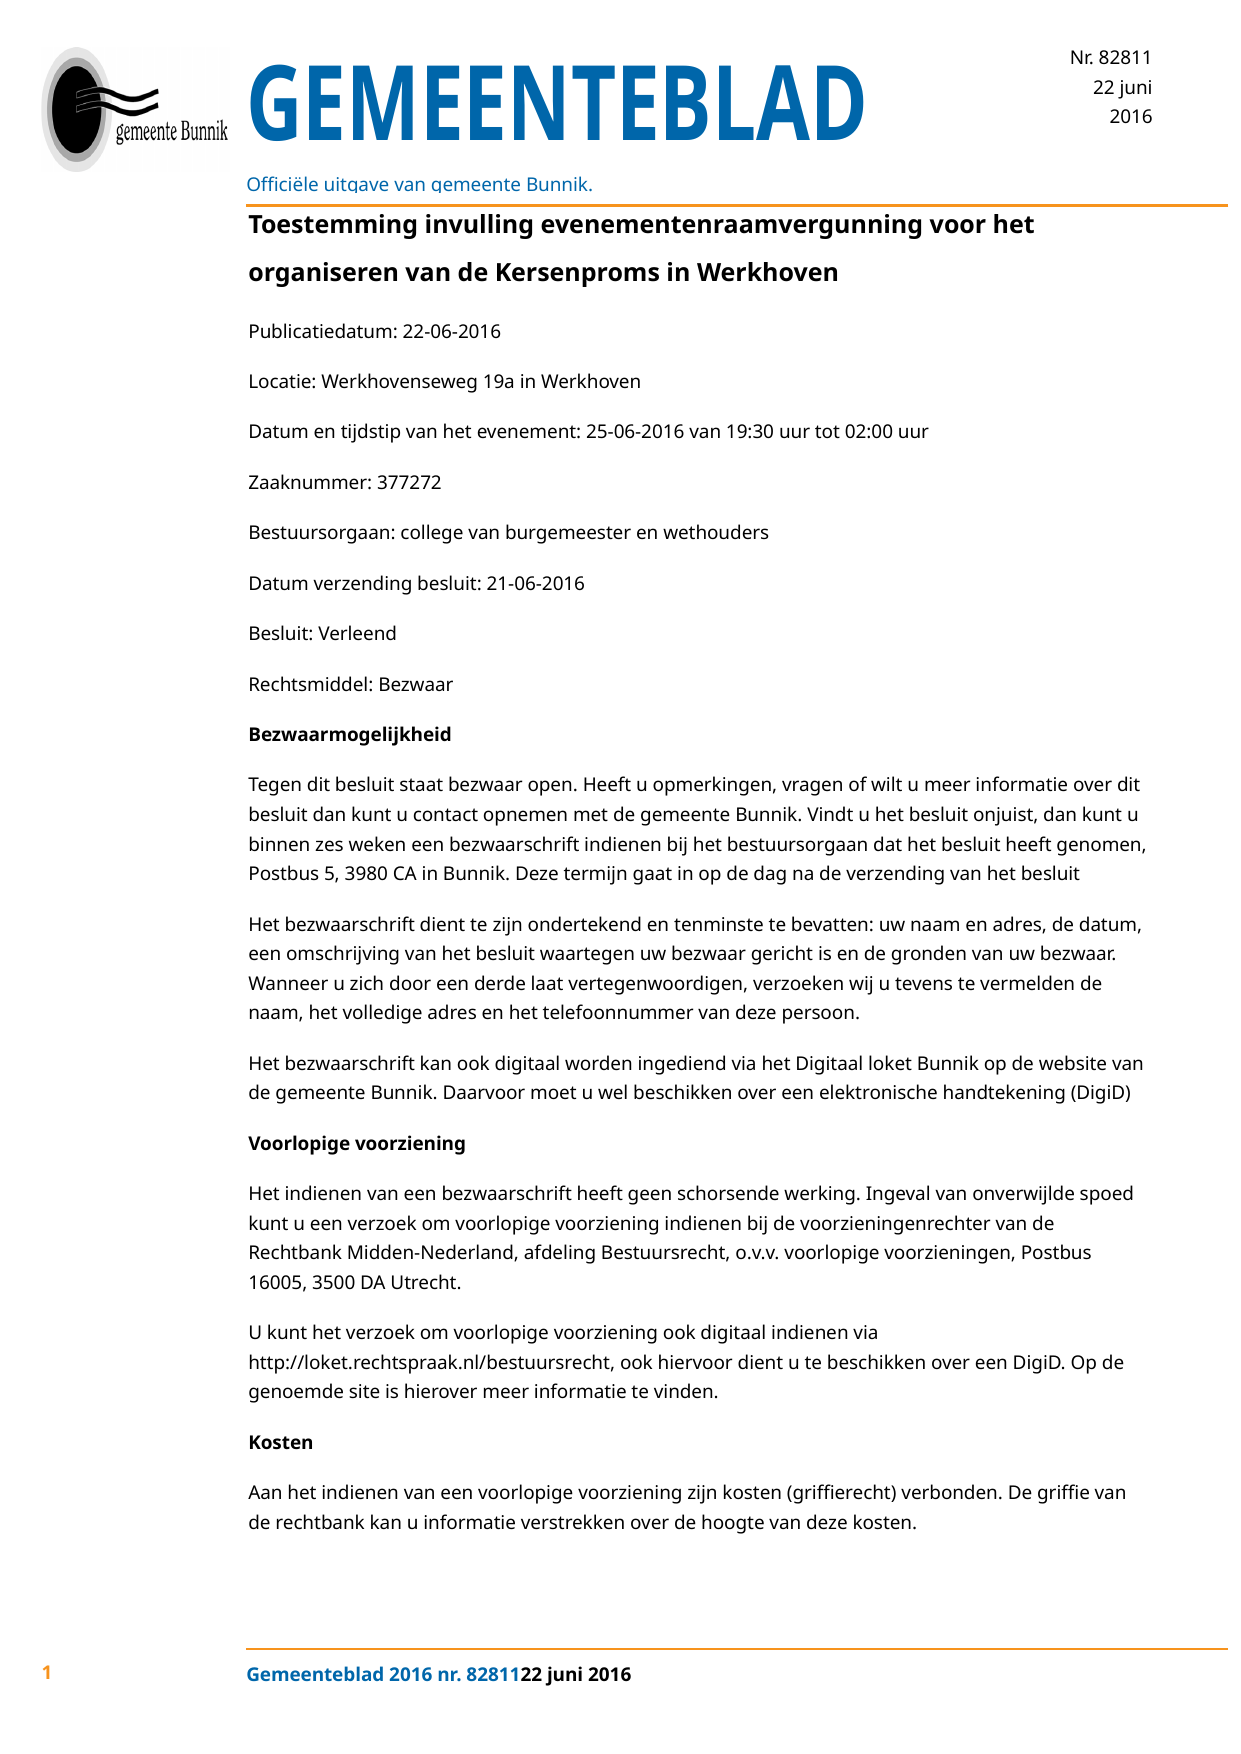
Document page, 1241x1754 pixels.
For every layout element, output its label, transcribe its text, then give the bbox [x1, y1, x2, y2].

text Toestemming invulling evenementenraamvergunning voor het organiseren van de Kersenproms in Werkhoven [248, 207, 1152, 288]
text Bezwaarmogelijkheid [248, 721, 1152, 747]
text Besluit: Verleend [248, 620, 1152, 646]
text Locatie: Werkhovenseweg 19a in Werkhoven [248, 368, 1152, 394]
text Het bezwaarschrift kan ook digitaal worden ingediend via het Digitaal loket Bunnik op de website van de gemeente Bunnik. Daarvoor moet u wel beschikken over een elektronische handtekening (DigiD) [248, 1050, 1152, 1105]
text Het bezwaarschrift dient te zijn ondertekend en tenminste te bevatten: uw naam en adres, de datum, een omschrijving van het besluit waartegen uw bezwaar gericht is en de gronden van uw bezwaar. Wanneer u zich door een derde laat vertegenwoordigen, verzoeken wij u tevens te vermelden de naam, het volledige adres en het telefoonnummer van deze persoon. [248, 911, 1152, 1025]
text Bestuursorgaan: college van burgemeester en wethouders [248, 519, 1152, 545]
text Tegen dit besluit staat bezwaar open. Heeft u opmerkingen, vragen of wilt u meer informatie over dit besluit dan kunt u contact opnemen met de gemeente Bunnik. Vindt u het besluit onjuist, dan kunt u binnen zes weken een bezwaarschrift indienen bij het bestuursorgaan dat het besluit heeft genomen, Postbus 5, 3980 CA in Bunnik. Deze termijn gaat in op de dag na de verzending van het besluit [248, 772, 1152, 886]
text Datum en tijdstip van het evenement: 25-06-2016 van 19:30 uur tot 02:00 uur [248, 419, 1152, 444]
text Het indienen van een bezwaarschrift heeft geen schorsende werking. Ingeval van onverwijlde spoed kunt u een verzoek om voorlopige voorziening indienen bij de voorzieningenrechter van de Rechtbank Midden-Nederland, afdeling Bestuursrecht, o.v.v. voorlopige voorzieningen, Postbus 16005, 3500 DA Utrecht. [248, 1180, 1152, 1295]
text Datum verzending besluit: 21-06-2016 [248, 570, 1152, 596]
picture [41, 47, 231, 172]
text Zaaknummer: 377272 [248, 469, 1152, 495]
text Kosten [248, 1429, 1152, 1455]
text Voorlopige voorziening [248, 1130, 1152, 1156]
text Publicatiedatum: 22-06-2016 [248, 318, 1152, 344]
text Rechtsmiddel: Bezwaar [248, 671, 1152, 697]
text U kunt het verzoek om voorlopige voorziening ook digitaal indienen via http://loket.rechtspraak.nl/bestuursrecht, ook hiervoor dient u te beschikken over een DigiD. Op de genoemde site is hierover meer informatie te vinden. [248, 1319, 1152, 1404]
text Aan het indienen van een voorlopige voorziening zijn kosten (griffierecht) verbonden. De griffie van de rechtbank kan u informatie verstrekken over de hoogte van deze kosten. [248, 1479, 1152, 1535]
